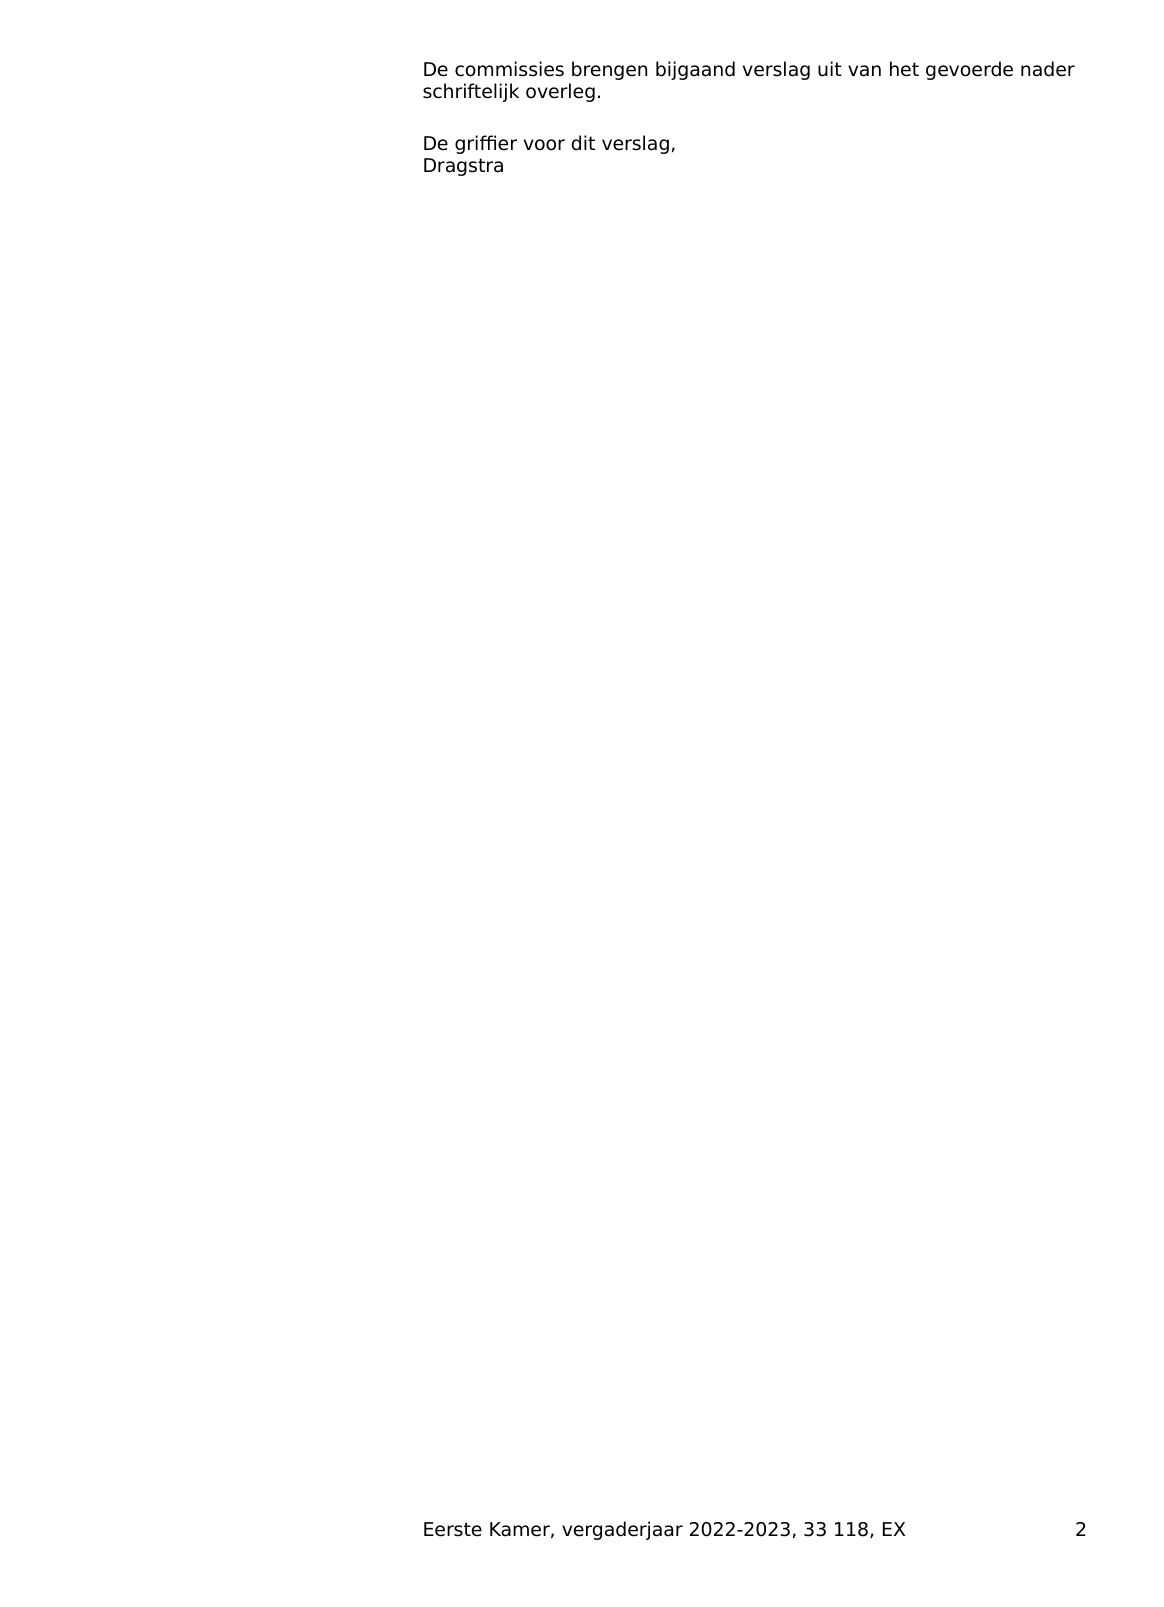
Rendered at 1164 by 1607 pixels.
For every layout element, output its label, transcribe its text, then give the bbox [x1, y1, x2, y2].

text De commissies brengen bijgaand verslag uit van het gevoerde nader schriftelijk overleg. [422, 59, 1087, 103]
text De griffier voor dit verslag, Dragstra [422, 133, 1087, 177]
